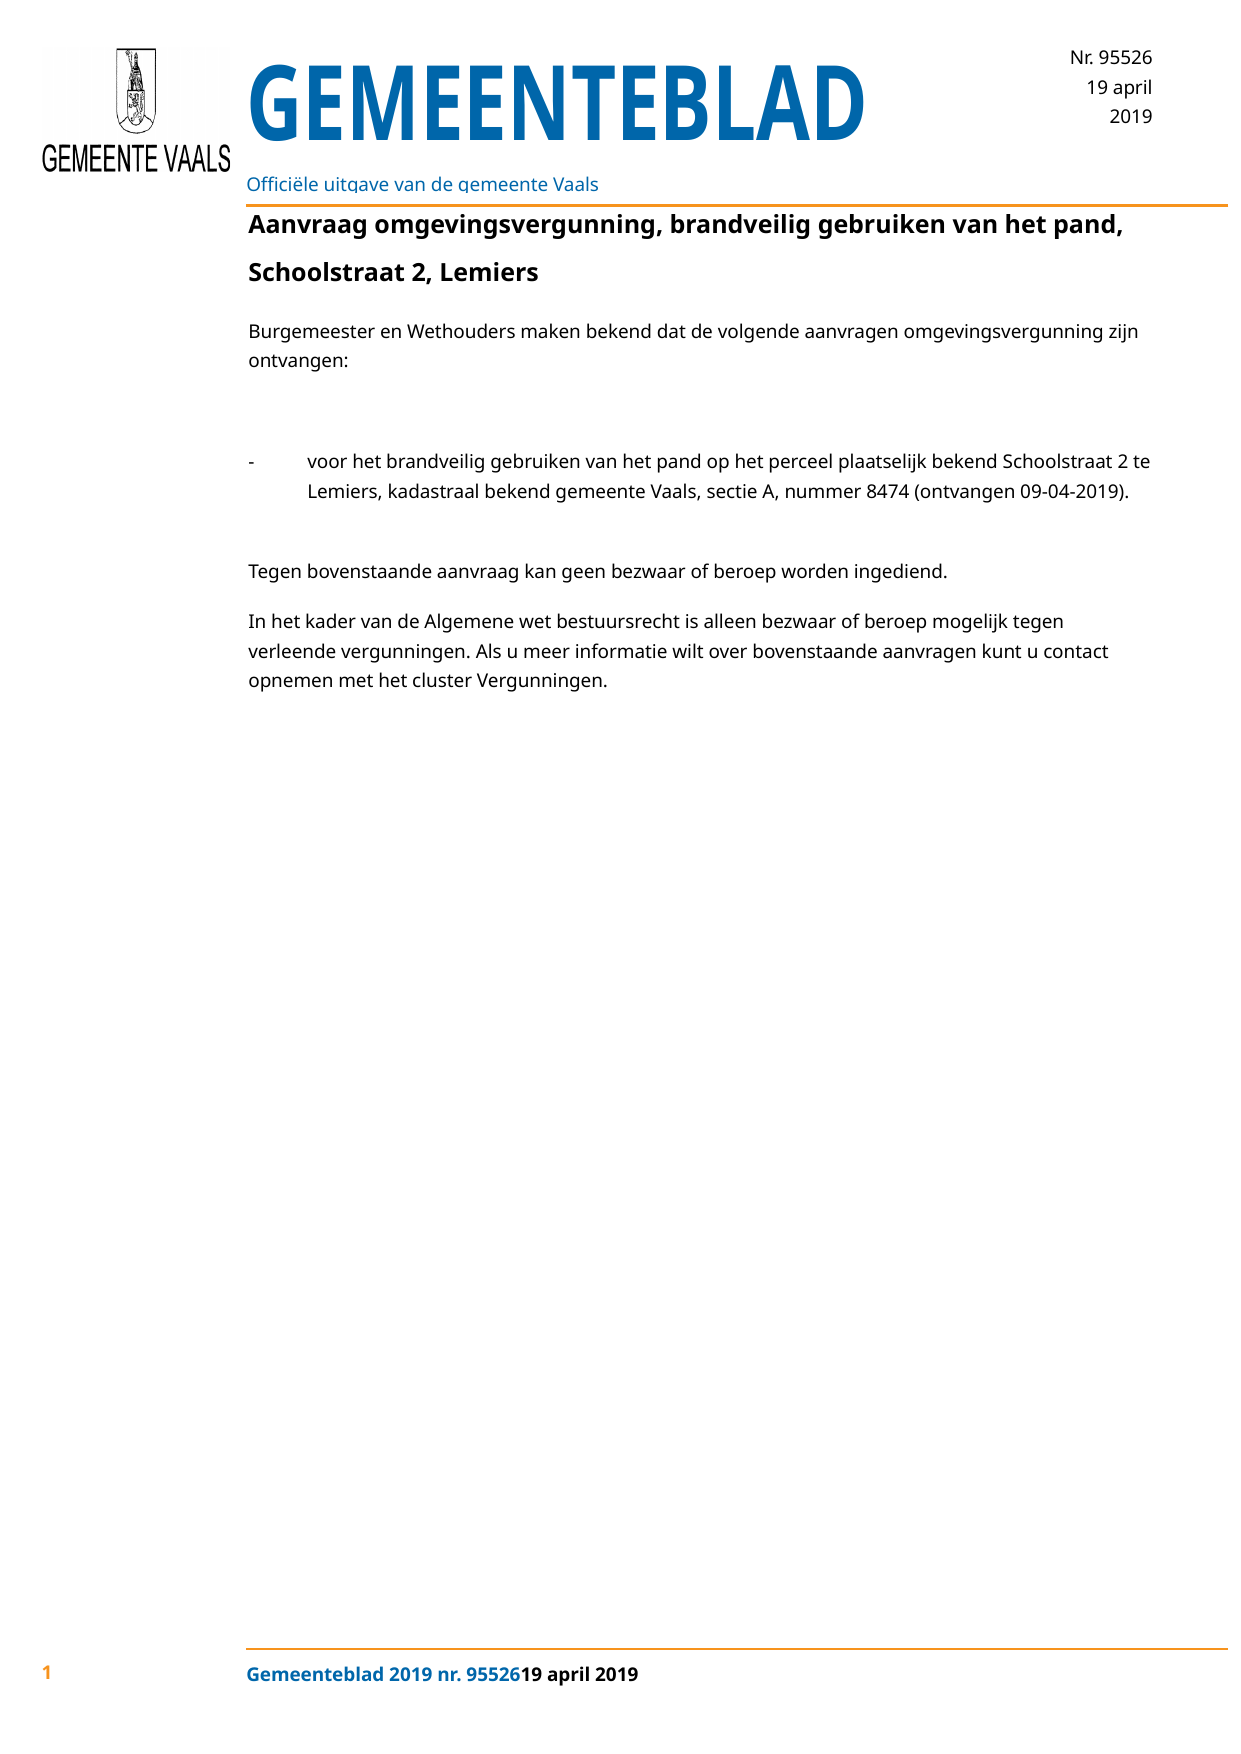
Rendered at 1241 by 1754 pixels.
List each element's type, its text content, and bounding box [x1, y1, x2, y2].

list voor het brandveilig gebruiken van het pand op het perceel plaatselijk bekend Schoolstraat 2 te Lemiers, kadastraal bekend gemeente Vaals, sectie A, nummer 8474 (ontvangen 09-04-2019). [248, 448, 1152, 504]
text In het kader van de Algemene wet bestuursrecht is alleen bezwaar of beroep mogelijk tegen verleende vergunningen. Als u meer informatie wilt over bovenstaande aanvragen kunt u contact opnemen met het cluster Vergunningen. [248, 608, 1152, 693]
text Aanvraag omgevingsvergunning, brandveilig gebruiken van het pand, Schoolstraat 2, Lemiers [248, 207, 1152, 288]
text Burgemeester en Wethouders maken bekend dat de volgende aanvragen omgevingsvergunning zijn ontvangen: [248, 318, 1152, 373]
text Tegen bovenstaande aanvraag kan geen bezwaar of beroep worden ingediend. [248, 558, 1152, 584]
picture [41, 47, 231, 172]
